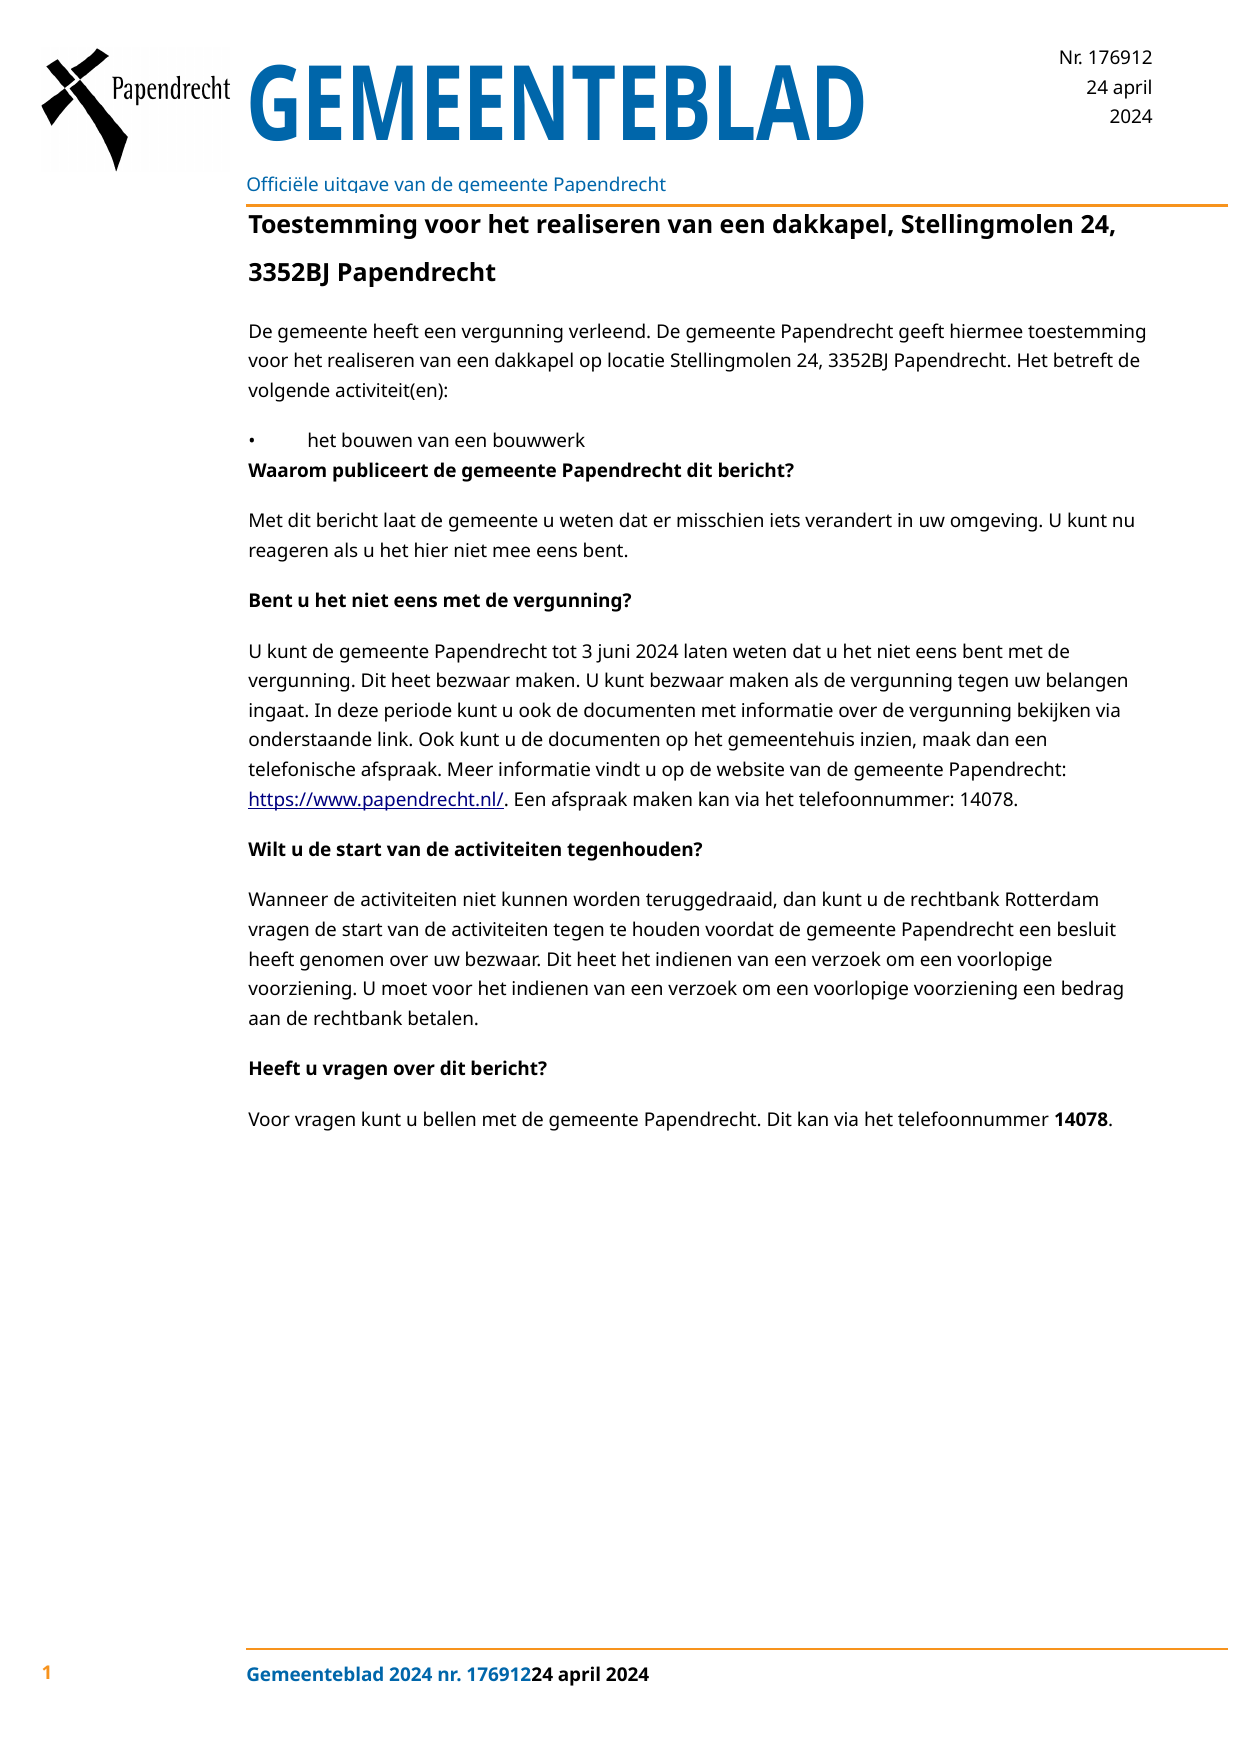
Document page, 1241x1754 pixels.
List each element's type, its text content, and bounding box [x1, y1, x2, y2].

list het bouwen van een bouwwerk [248, 427, 1152, 453]
picture [41, 47, 231, 172]
text Met dit bericht laat de gemeente u weten dat er misschien iets verandert in uw omgeving. U kunt nu reageren als u het hier niet mee eens bent. [248, 507, 1152, 563]
text Toestemming voor het realiseren van een dakkapel, Stellingmolen 24, 3352BJ Papendrecht [248, 207, 1152, 288]
text U kunt de gemeente Papendrecht tot 3 juni 2024 laten weten dat u het niet eens bent met de vergunning. Dit heet bezwaar maken. U kunt bezwaar maken als de vergunning tegen uw belangen ingaat. In deze periode kunt u ook de documenten met informatie over de vergunning bekijken via onderstaande link. Ook kunt u de documenten op het gemeentehuis inzien, maak dan een telefonische afspraak. Meer informatie vindt u op de website van de gemeente Papendrecht: https://www.papendrecht.nl/. Een afspraak maken kan via het telefoonnummer: 14078. [248, 638, 1152, 812]
text Wanneer de activiteiten niet kunnen worden teruggedraaid, dan kunt u de rechtbank Rotterdam vragen de start van de activiteiten tegen te houden voordat de gemeente Papendrecht een besluit heeft genomen over uw bezwaar. Dit heet het indienen van een verzoek om een voorlopige voorziening. U moet voor het indienen van een verzoek om een voorlopige voorziening een bedrag aan de rechtbank betalen. [248, 887, 1152, 1031]
text Voor vragen kunt u bellen met de gemeente Papendrecht. Dit kan via het telefoonnummer 14078. [248, 1106, 1152, 1132]
text Waarom publiceert de gemeente Papendrecht dit bericht? [248, 457, 1152, 483]
text Heeft u vragen over dit bericht? [248, 1055, 1152, 1081]
text De gemeente heeft een vergunning verleend. De gemeente Papendrecht geeft hiermee toestemming voor het realiseren van een dakkapel op locatie Stellingmolen 24, 3352BJ Papendrecht. Het betreft de volgende activiteit(en): [248, 318, 1152, 403]
text Wilt u de start van de activiteiten tegenhouden? [248, 836, 1152, 862]
text Bent u het niet eens met de vergunning? [248, 587, 1152, 613]
